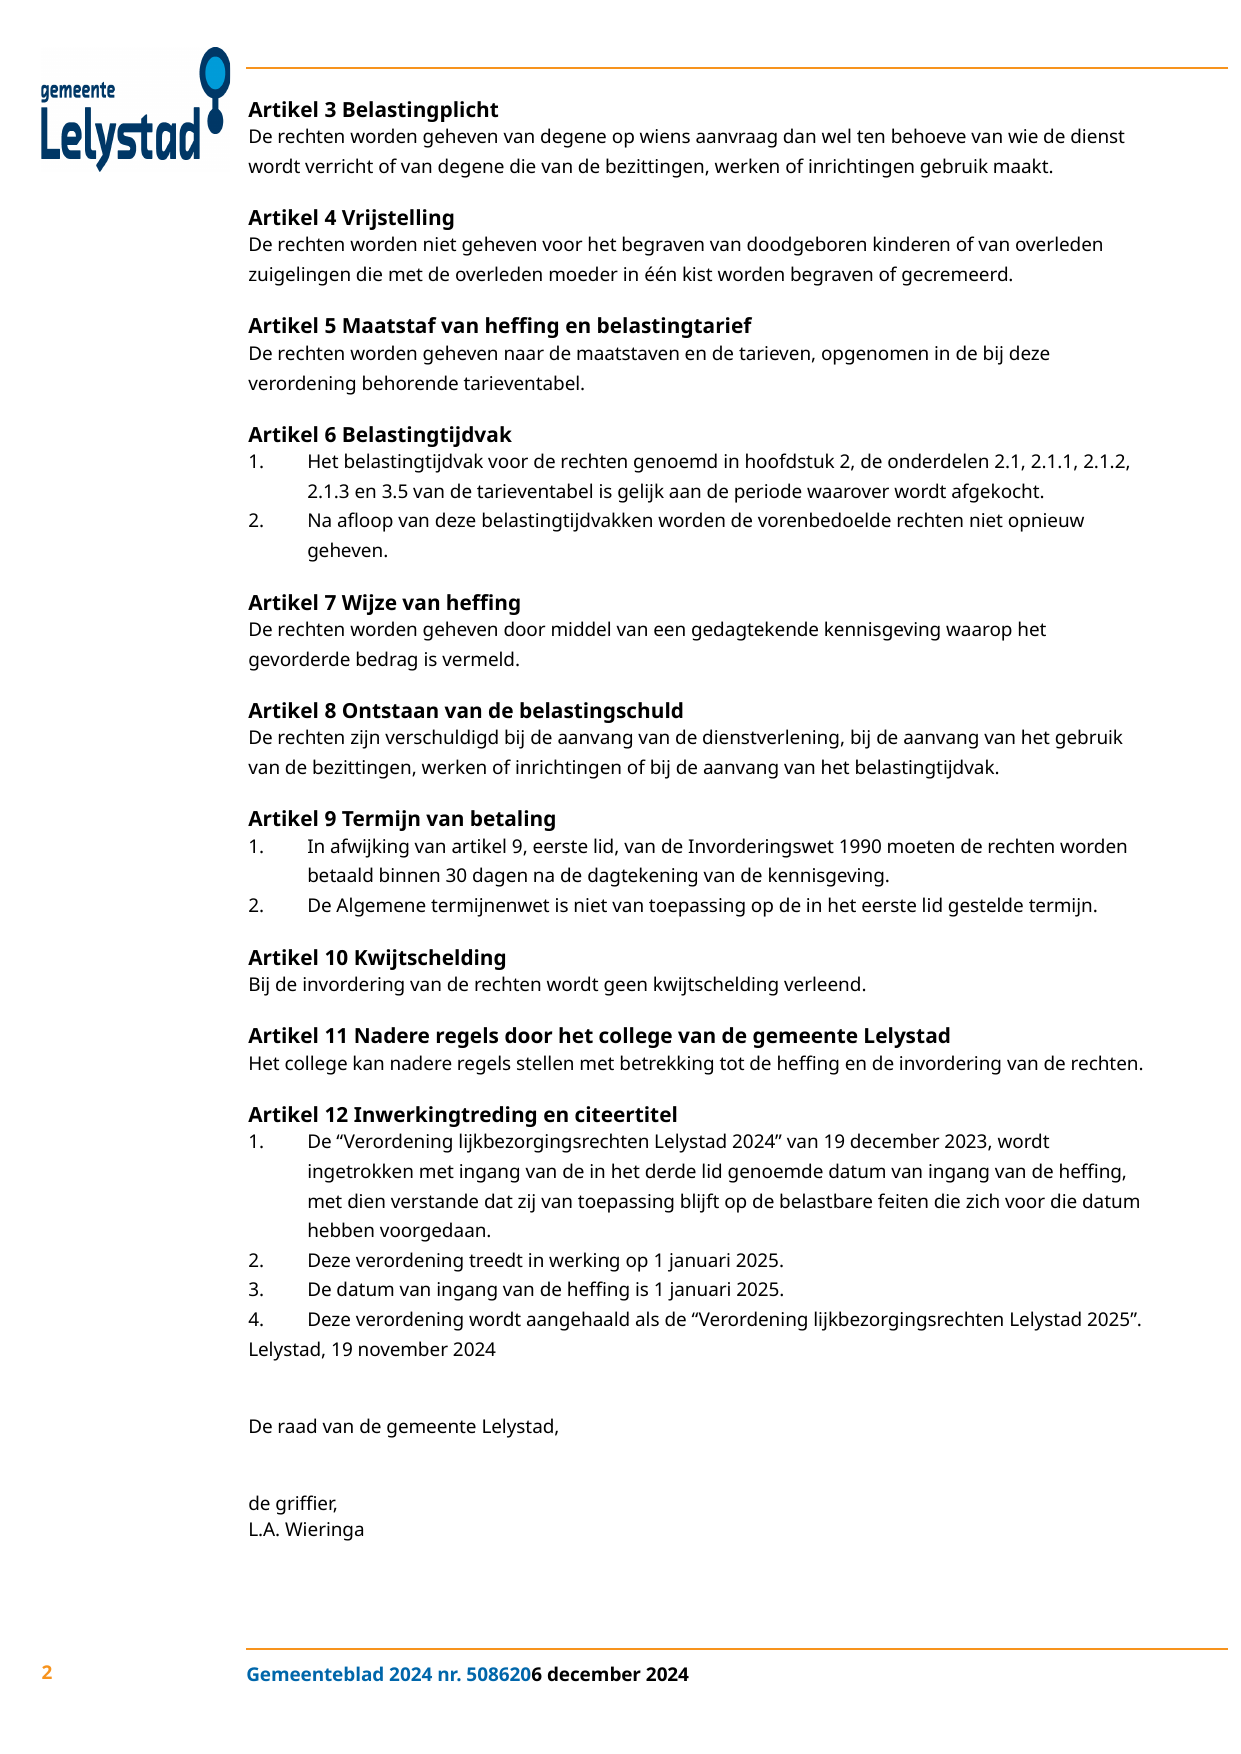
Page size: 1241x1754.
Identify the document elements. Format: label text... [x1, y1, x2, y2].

text De rechten worden geheven door middel van een gedagtekende kennisgeving waarop het gevorderde bedrag is vermeld. [248, 616, 1152, 671]
list De Algemene termijnenwet is niet van toepassing op de in het eerste lid gestelde termijn. [248, 892, 1152, 918]
text Artikel 12 Inwerkingtreding en citeertitel [248, 1100, 1152, 1129]
text Artikel 5 Maatstaf van heffing en belastingtarief [248, 312, 1152, 340]
text Artikel 3 Belastingplicht [248, 95, 1152, 123]
text Lelystad, 19 november 2024 [248, 1336, 1152, 1362]
text Artikel 6 Belastingtijdvak [248, 420, 1152, 448]
text De rechten worden niet geheven voor het begraven van doodgeboren kinderen of van overleden zuigelingen die met de overleden moeder in één kist worden begraven of gecremeerd. [248, 232, 1152, 287]
text Artikel 4 Vrijstelling [248, 203, 1152, 232]
text Het college kan nadere regels stellen met betrekking tot de heffing en de invordering van de rechten. [248, 1050, 1152, 1076]
list Na afloop van deze belastingtijdvakken worden de vorenbedoelde rechten niet opnieuw geheven. [248, 508, 1152, 563]
list Deze verordening wordt aangehaald als de “Verordening lijkbezorgingsrechten Lelystad 2025”. [248, 1306, 1152, 1332]
text De rechten worden geheven naar de maatstaven en de tarieven, opgenomen in de bij deze verordening behorende tarieventabel. [248, 340, 1152, 395]
text De rechten zijn verschuldigd bij de aanvang van de dienstverlening, bij de aanvang van het gebruik van de bezittingen, werken of inrichtingen of bij de aanvang van het belastingtijdvak. [248, 724, 1152, 780]
text Bij de invordering van de rechten wordt geen kwijtschelding verleend. [248, 971, 1152, 997]
text Artikel 9 Termijn van betaling [248, 804, 1152, 833]
text Artikel 7 Wijze van heffing [248, 588, 1152, 616]
text Artikel 8 Ontstaan van de belastingschuld [248, 696, 1152, 724]
text De rechten worden geheven van degene op wiens aanvraag dan wel ten behoeve van wie de dienst wordt verricht of van degene die van de bezittingen, werken of inrichtingen gebruik maakt. [248, 123, 1152, 178]
text Artikel 11 Nadere regels door het college van de gemeente Lelystad [248, 1021, 1152, 1050]
list In afwijking van artikel 9, eerste lid, van de Invorderingswet 1990 moeten de rechten worden betaald binnen 30 dagen na de dagtekening van de kennisgeving. [248, 833, 1152, 888]
text Artikel 10 Kwijtschelding [248, 943, 1152, 971]
text L.A. Wieringa [248, 1516, 1152, 1542]
list Deze verordening treedt in werking op 1 januari 2025. [248, 1247, 1152, 1273]
list De datum van ingang van de heffing is 1 januari 2025. [248, 1277, 1152, 1302]
text De raad van de gemeente Lelystad, [248, 1413, 1152, 1439]
picture [41, 47, 231, 172]
list De “Verordening lijkbezorgingsrechten Lelystad 2024” van 19 december 2023, wordt ingetrokken met ingang van de in het derde lid genoemde datum van ingang van de heffing, met dien verstande dat zij van toepassing blijft op de belastbare feiten die zich voor die datum hebben voorgedaan. [248, 1129, 1152, 1243]
text de griffier, [248, 1490, 1152, 1516]
list Het belastingtijdvak voor de rechten genoemd in hoofdstuk 2, de onderdelen 2.1, 2.1.1, 2.1.2, 2.1.3 en 3.5 van de tarieventabel is gelijk aan de periode waarover wordt afgekocht. [248, 448, 1152, 504]
